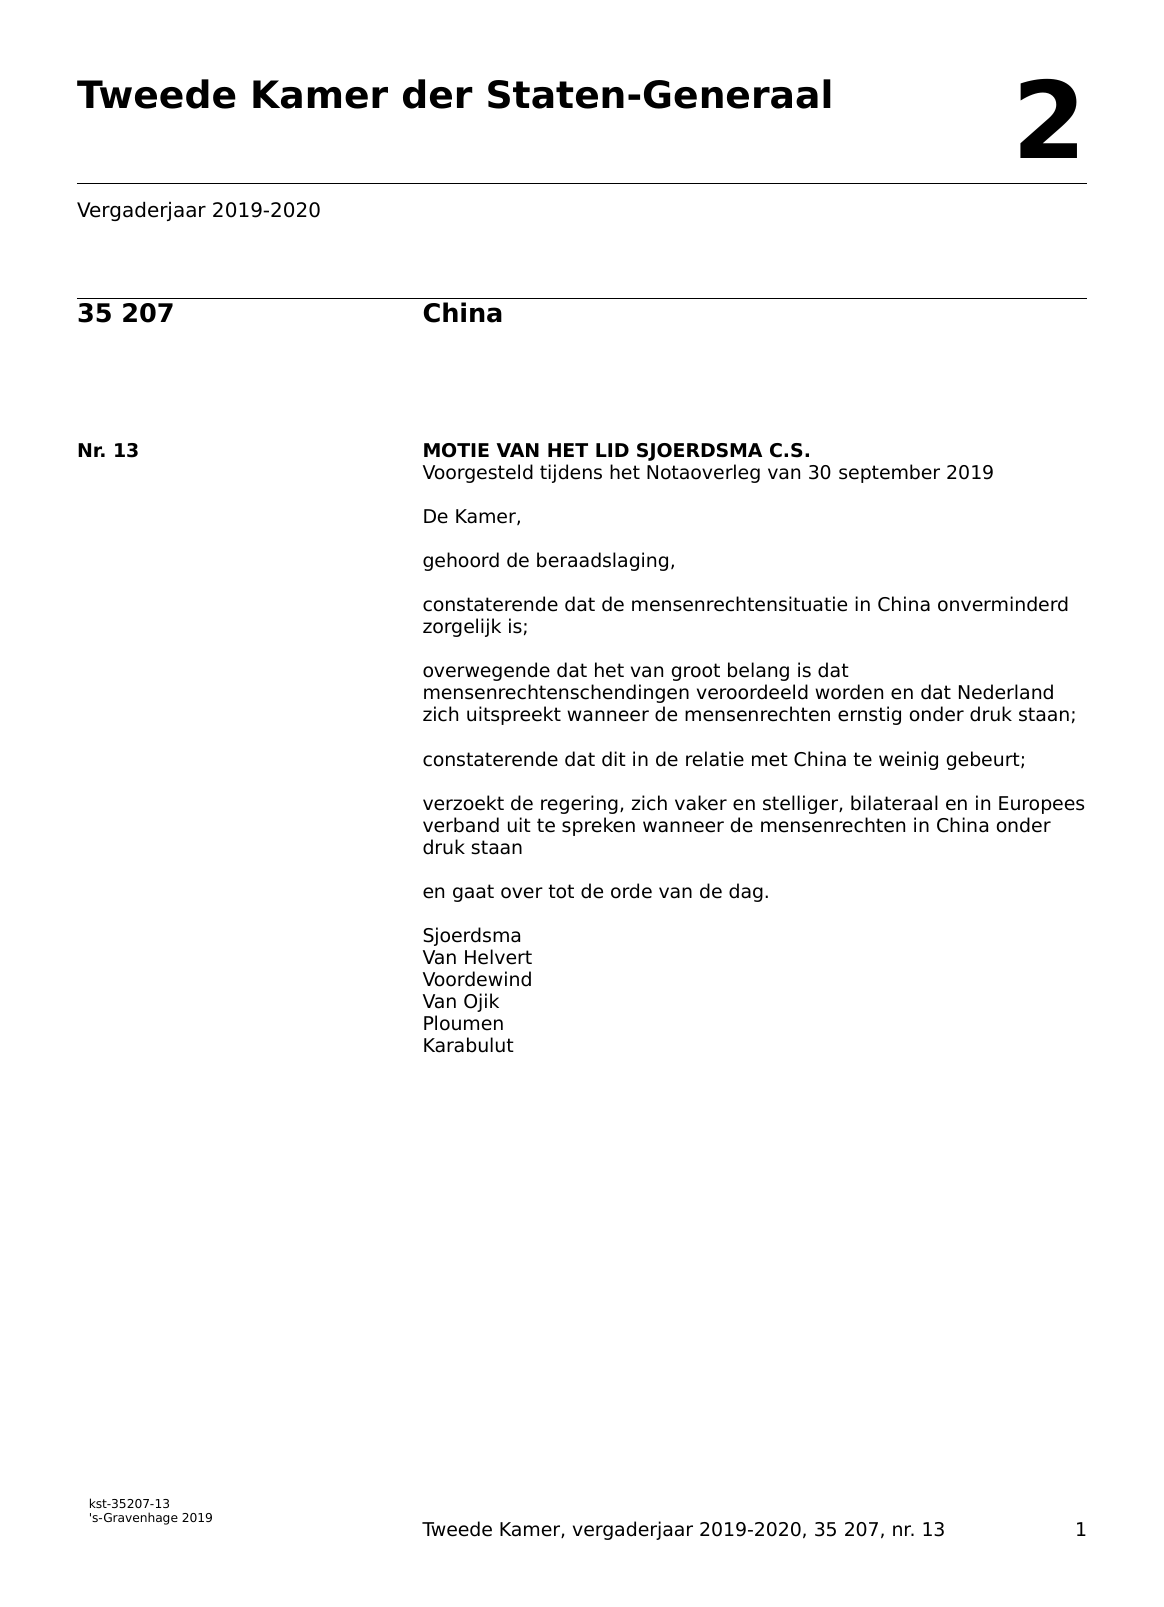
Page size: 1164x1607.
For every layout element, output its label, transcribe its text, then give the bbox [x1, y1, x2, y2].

table_header 2 [886, 59, 1087, 183]
text gehoord de beraadslaging, [422, 550, 1087, 572]
subtitle Nr. 13 MOTIE VAN HET LID SJOERDSMA C.S. [77, 440, 1087, 462]
table_header Tweede Kamer der Staten-Generaal [77, 59, 886, 183]
text Karabulut [422, 1035, 1087, 1057]
text kst-35207-13 [88, 1497, 323, 1511]
text De Kamer, [422, 506, 1087, 528]
text Ploumen [422, 1013, 1087, 1035]
text Voorgesteld tijdens het Notaoverleg van 30 september 2019 [422, 462, 1087, 484]
text Sjoerdsma [422, 925, 1087, 947]
text Van Helvert [422, 947, 1087, 969]
text overwegende dat het van groot belang is dat mensenrechtenschendingen veroordeeld worden en dat Nederland zich uitspreekt wanneer de mensenrechten ernstig onder druk staan; [422, 660, 1087, 726]
text 's-Gravenhage 2019 [88, 1511, 323, 1525]
text Voordewind [422, 969, 1087, 991]
subtitle 35 207 China [77, 299, 1087, 329]
table_cell Vergaderjaar 2019-2020 [77, 184, 1087, 298]
text constaterende dat de mensenrechtensituatie in China onverminderd zorgelijk is; [422, 594, 1087, 638]
text Van Ojik [422, 991, 1087, 1013]
text verzoekt de regering, zich vaker en stelliger, bilateraal en in Europees verband uit te spreken wanneer de mensenrechten in China onder druk staan [422, 793, 1087, 858]
text constaterende dat dit in de relatie met China te weinig gebeurt; [422, 748, 1087, 770]
text en gaat over tot de orde van de dag. [422, 881, 1087, 903]
